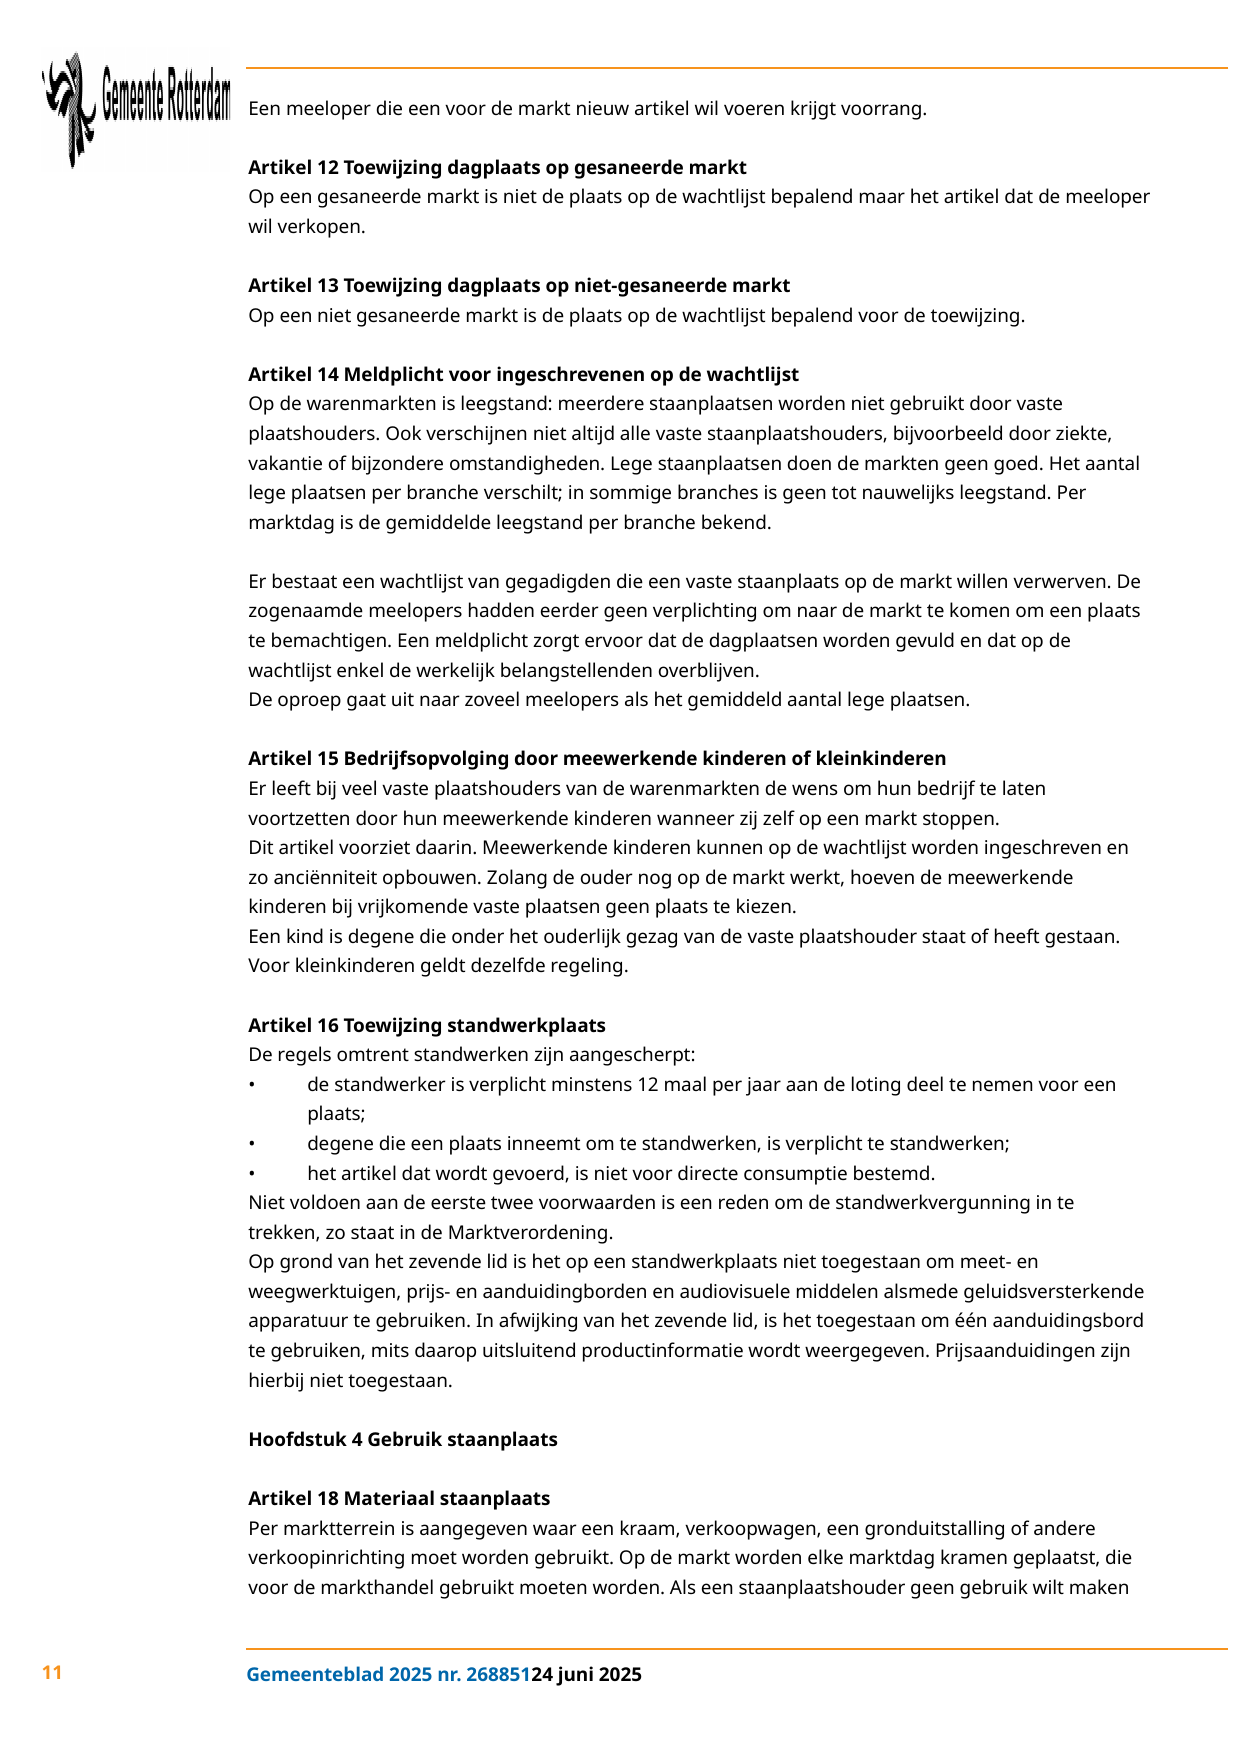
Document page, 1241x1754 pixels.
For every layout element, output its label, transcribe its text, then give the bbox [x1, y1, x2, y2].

text Artikel 18 Materiaal staanplaats [248, 1485, 1152, 1511]
text De oproep gaat uit naar zoveel meelopers als het gemiddeld aantal lege plaatsen. [248, 686, 1152, 712]
text Er bestaat een wachtlijst van gegadigden die een vaste staanplaats op de markt willen verwerven. De zogenaamde meelopers hadden eerder geen verplichting om naar de markt te komen om een plaats te bemachtigen. Een meldplicht zorgt ervoor dat de dagplaatsen worden gevuld en dat op de wachtlijst enkel de werkelijk belangstellenden overblijven. [248, 568, 1152, 683]
picture [41, 47, 231, 172]
list het artikel dat wordt gevoerd, is niet voor directe consumptie bestemd. [248, 1160, 1152, 1186]
text Er leeft bij veel vaste plaatshouders van de warenmarkten de wens om hun bedrijf te laten voortzetten door hun meewerkende kinderen wanneer zij zelf op een markt stoppen. [248, 775, 1152, 831]
text Hoofdstuk 4 Gebruik staanplaats [248, 1426, 1152, 1452]
text Op een gesaneerde markt is niet de plaats op de wachtlijst bepalend maar het artikel dat de meeloper wil verkopen. [248, 183, 1152, 239]
list degene die een plaats inneemt om te standwerken, is verplicht te standwerken; [248, 1130, 1152, 1156]
text Artikel 14 Meldplicht voor ingeschrevenen op de wachtlijst [248, 361, 1152, 387]
text Een kind is degene die onder het ouderlijk gezag van de vaste plaatshouder staat of heeft gestaan. Voor kleinkinderen geldt dezelfde regeling. [248, 923, 1152, 978]
text Artikel 16 Toewijzing standwerkplaats [248, 1012, 1152, 1038]
text Een meeloper die een voor de markt nieuw artikel wil voeren krijgt voorrang. [248, 95, 1152, 121]
text Per marktterrein is aangegeven waar een kraam, verkoopwagen, een gronduitstalling of andere verkoopinrichting moet worden gebruikt. Op de markt worden elke marktdag kramen geplaatst, die voor de markthandel gebruikt moeten worden. Als een staanplaatshouder geen gebruik wilt maken [248, 1515, 1152, 1600]
list de standwerker is verplicht minstens 12 maal per jaar aan de loting deel te nemen voor een plaats; [248, 1071, 1152, 1126]
text Op de warenmarkten is leegstand: meerdere staanplaatsen worden niet gebruikt door vaste plaatshouders. Ook verschijnen niet altijd alle vaste staanplaatshouders, bijvoorbeeld door ziekte, vakantie of bijzondere omstandigheden. Lege staanplaatsen doen de markten geen goed. Het aantal lege plaatsen per branche verschilt; in sommige branches is geen tot nauwelijks leegstand. Per marktdag is de gemiddelde leegstand per branche bekend. [248, 391, 1152, 535]
text Niet voldoen aan de eerste twee voorwaarden is een reden om de standwerkvergunning in te trekken, zo staat in de Marktverordening. [248, 1189, 1152, 1245]
text Op grond van het zevende lid is het op een standwerkplaats niet toegestaan om meet- en weegwerktuigen, prijs- en aanduidingborden en audiovisuele middelen alsmede geluidsversterkende apparatuur te gebruiken. In afwijking van het zevende lid, is het toegestaan om één aanduidingsbord te gebruiken, mits daarop uitsluitend productinformatie wordt weergegeven. Prijsaanduidingen zijn hierbij niet toegestaan. [248, 1248, 1152, 1393]
text Artikel 15 Bedrijfsopvolging door meewerkende kinderen of kleinkinderen [248, 746, 1152, 771]
text Artikel 13 Toewijzing dagplaats op niet-gesaneerde markt [248, 272, 1152, 298]
text Artikel 12 Toewijzing dagplaats op gesaneerde markt [248, 154, 1152, 180]
text Dit artikel voorziet daarin. Meewerkende kinderen kunnen op de wachtlijst worden ingeschreven en zo anciënniteit opbouwen. Zolang de ouder nog op de markt werkt, hoeven de meewerkende kinderen bij vrijkomende vaste plaatsen geen plaats te kiezen. [248, 834, 1152, 919]
text De regels omtrent standwerken zijn aangescherpt: [248, 1041, 1152, 1067]
text Op een niet gesaneerde markt is de plaats op de wachtlijst bepalend voor de toewijzing. [248, 302, 1152, 328]
